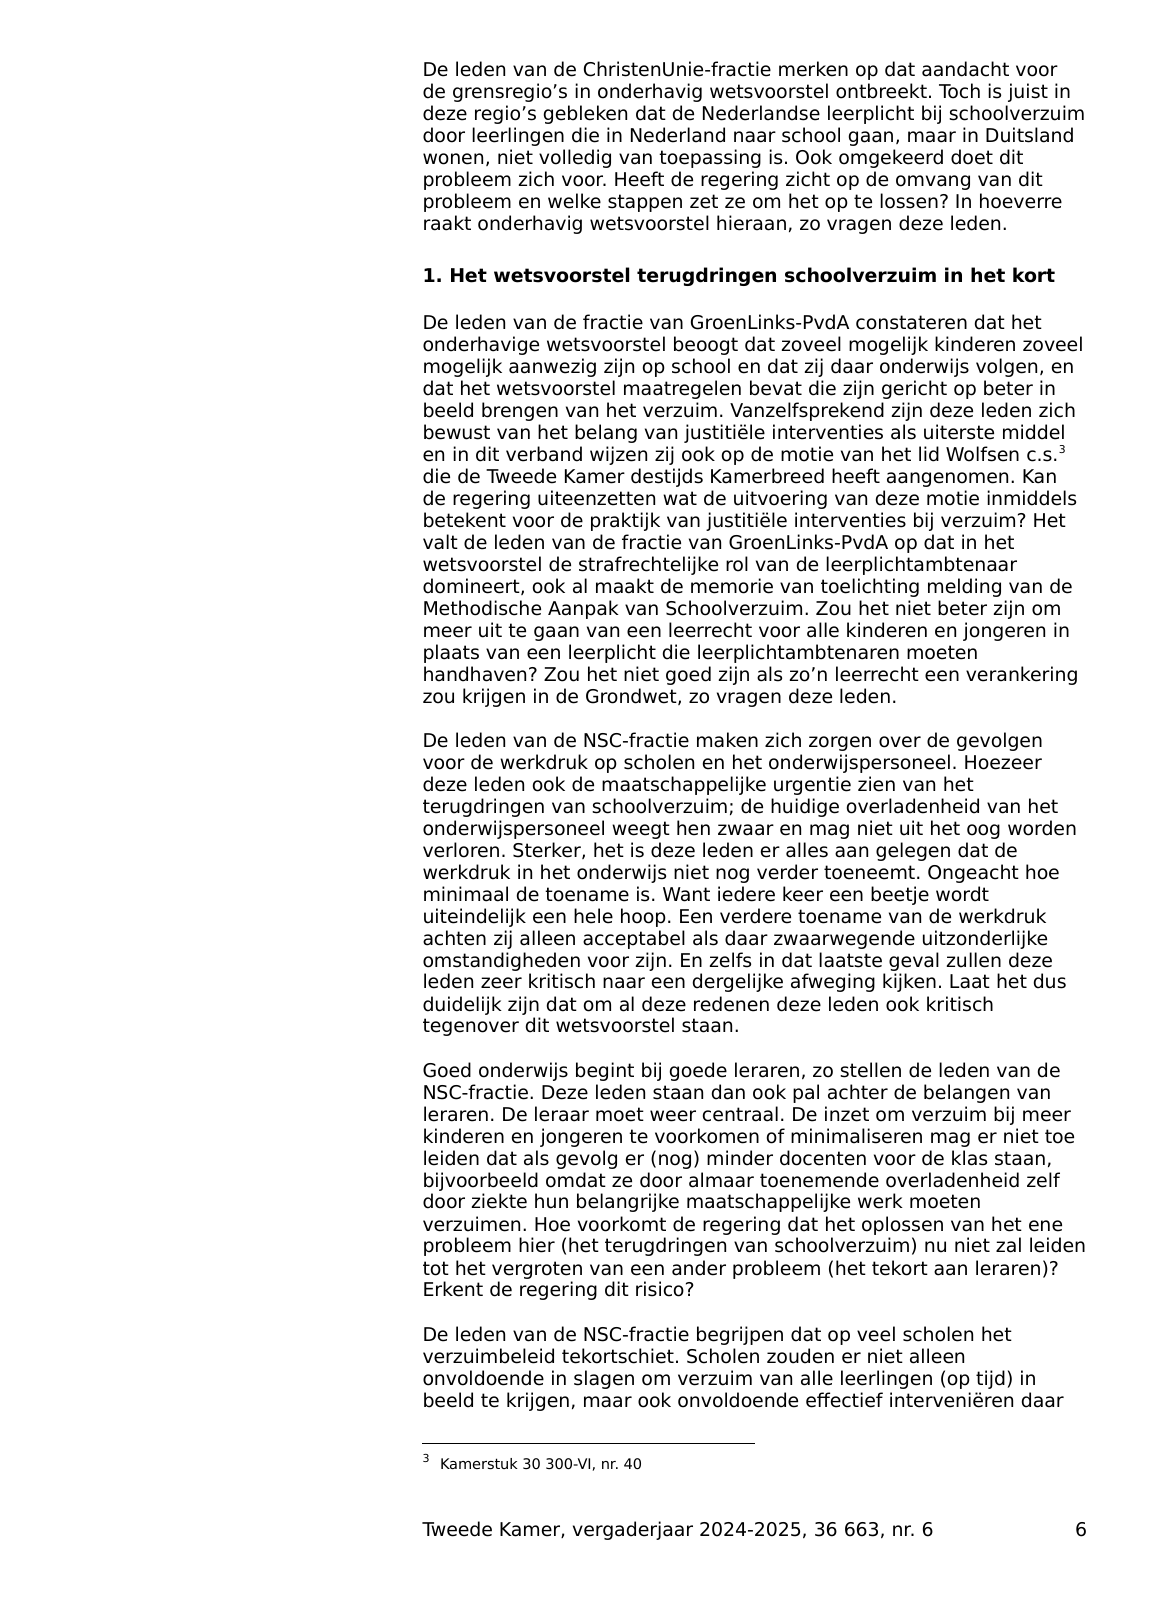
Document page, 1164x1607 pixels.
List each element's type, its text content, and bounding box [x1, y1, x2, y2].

text De leden van de NSC-fractie begrijpen dat op veel scholen het verzuimbeleid tekortschiet. Scholen zouden er niet alleen onvoldoende in slagen om verzuim van alle leerlingen (op tijd) in beeld te krijgen, maar ook onvoldoende effectief interveniëren daar [422, 1323, 1087, 1411]
text De leden van de ChristenUnie-fractie merken op dat aandacht voor de grensregio’s in onderhavig wetsvoorstel ontbreekt. Toch is juist in deze regio’s gebleken dat de Nederlandse leerplicht bij schoolverzuim door leerlingen die in Nederland naar school gaan, maar in Duitsland wonen, niet volledig van toepassing is. Ook omgekeerd doet dit probleem zich voor. Heeft de regering zicht op de omvang van dit probleem en welke stappen zet ze om het op te lossen? In hoeverre raakt onderhavig wetsvoorstel hieraan, zo vragen deze leden. [422, 59, 1087, 235]
subtitle 1. Het wetsvoorstel terugdringen schoolverzuim in het kort [422, 265, 1087, 287]
text De leden van de NSC-fractie maken zich zorgen over de gevolgen voor de werkdruk op scholen en het onderwijspersoneel. Hoezeer deze leden ook de maatschappelijke urgentie zien van het terugdringen van schoolverzuim; de huidige overladenheid van het onderwijspersoneel weegt hen zwaar en mag niet uit het oog worden verloren. Sterker, het is deze leden er alles aan gelegen dat de werkdruk in het onderwijs niet nog verder toeneemt. Ongeacht hoe minimaal de toename is. Want iedere keer een beetje wordt uiteindelijk een hele hoop. Een verdere toename van de werkdruk achten zij alleen acceptabel als daar zwaarwegende uitzonderlijke omstandigheden voor zijn. En zelfs in dat laatste geval zullen deze leden zeer kritisch naar een dergelijke afweging kijken. Laat het dus duidelijk zijn dat om al deze redenen deze leden ook kritisch tegenover dit wetsvoorstel staan. [422, 730, 1087, 1037]
text Kamerstuk 30 300-VI, nr. 40 [422, 1452, 1087, 1474]
text Goed onderwijs begint bij goede leraren, zo stellen de leden van de NSC-fractie. Deze leden staan dan ook pal achter de belangen van leraren. De leraar moet weer centraal. De inzet om verzuim bij meer kinderen en jongeren te voorkomen of minimaliseren mag er niet toe leiden dat als gevolg er (nog) minder docenten voor de klas staan, bijvoorbeeld omdat ze door almaar toenemende overladenheid zelf door ziekte hun belangrijke maatschappelijke werk moeten verzuimen. Hoe voorkomt de regering dat het oplossen van het ene probleem hier (het terugdringen van schoolverzuim) nu niet zal leiden tot het vergroten van een ander probleem (het tekort aan leraren)? Erkent de regering dit risico? [422, 1059, 1087, 1301]
text De leden van de fractie van GroenLinks-PvdA constateren dat het onderhavige wetsvoorstel beoogt dat zoveel mogelijk kinderen zoveel mogelijk aanwezig zijn op school en dat zij daar onderwijs volgen, en dat het wetsvoorstel maatregelen bevat die zijn gericht op beter in beeld brengen van het verzuim. Vanzelfsprekend zijn deze leden zich bewust van het belang van justitiële interventies als uiterste middel en in dit verband wijzen zij ook op de motie van het lid Wolfsen c.s. die de Tweede Kamer destijds Kamerbreed heeft aangenomen. Kan de regering uiteenzetten wat de uitvoering van deze motie inmiddels betekent voor de praktijk van justitiële interventies bij verzuim? Het valt de leden van de fractie van GroenLinks-PvdA op dat in het wetsvoorstel de strafrechtelijke rol van de leerplichtambtenaar domineert, ook al maakt de memorie van toelichting melding van de Methodische Aanpak van Schoolverzuim. Zou het niet beter zijn om meer uit te gaan van een leerrecht voor alle kinderen en jongeren in plaats van een leerplicht die leerplichtambtenaren moeten handhaven? Zou het niet goed zijn als zo’n leerrecht een verankering zou krijgen in de Grondwet, zo vragen deze leden. [422, 312, 1087, 707]
